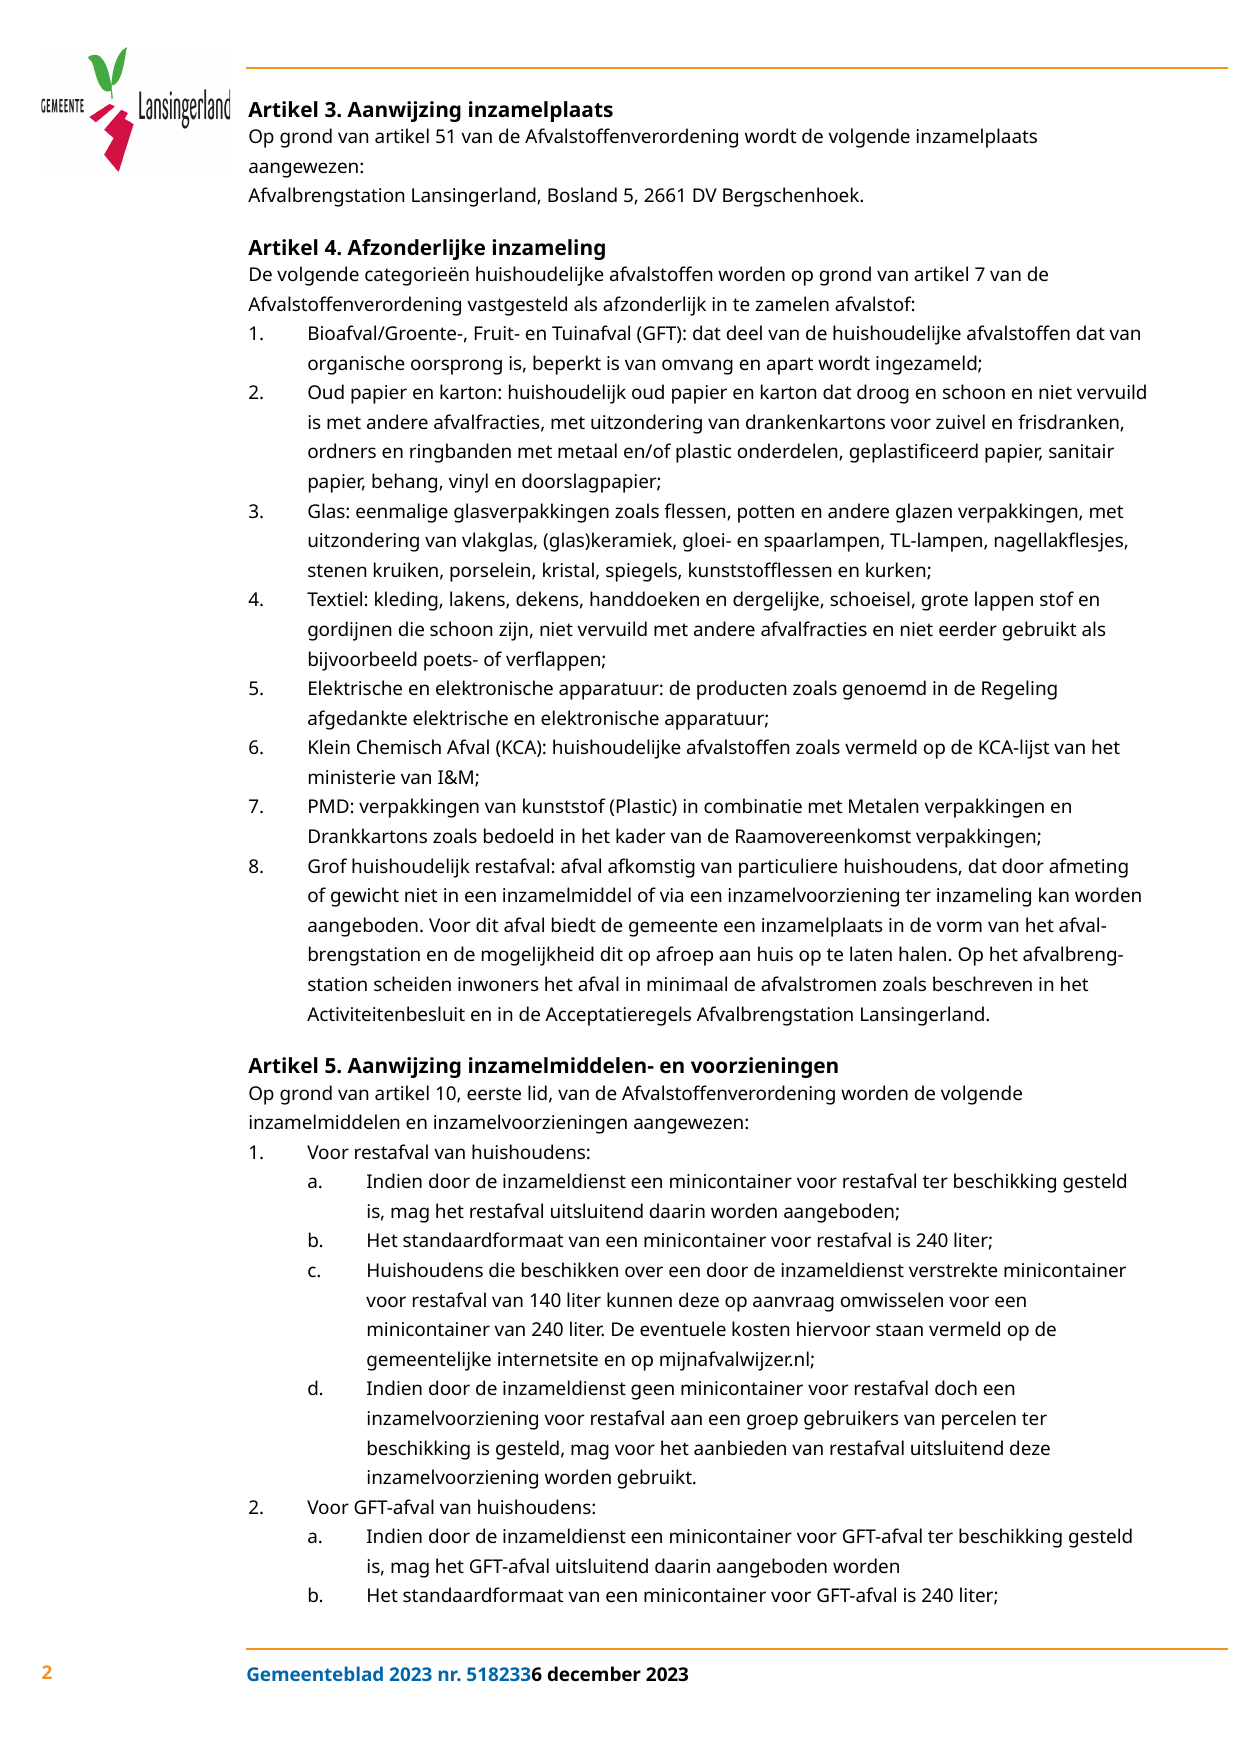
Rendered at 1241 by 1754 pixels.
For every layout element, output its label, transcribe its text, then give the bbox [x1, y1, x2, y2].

list Het standaardformaat van een minicontainer voor GFT-afval is 240 liter; [307, 1583, 1152, 1608]
text Op grond van artikel 10, eerste lid, van de Afvalstoffenverordening worden de volgende inzamelmiddelen en inzamelvoorzieningen aangewezen: [248, 1080, 1152, 1135]
list Indien door de inzameldienst een minicontainer voor restafval ter beschikking gesteld is, mag het restafval uitsluitend daarin worden aangeboden; [307, 1168, 1152, 1224]
list Oud papier en karton: huishoudelijk oud papier en karton dat droog en schoon en niet vervuild is met andere afvalfracties, met uitzondering van drankenkartons voor zuivel en frisdranken, ordners en ringbanden met metaal en/of plastic onderdelen, geplastificeerd papier, sanitair papier, behang, vinyl en doorslagpapier; [248, 379, 1152, 494]
list Voor restafval van huishoudens: [248, 1139, 1152, 1164]
list Glas: eenmalige glasverpakkingen zoals flessen, potten en andere glazen verpakkingen, met uitzondering van vlakglas, (glas)keramiek, gloei- en spaarlampen, TL-lampen, nagellakflesjes, stenen kruiken, porselein, kristal, spiegels, kunststofflessen en kurken; [248, 498, 1152, 583]
list Klein Chemisch Afval (KCA): huishoudelijke afvalstoffen zoals vermeld op de KCA-lijst van het ministerie van I&M; [248, 734, 1152, 790]
text Artikel 4. Afzonderlijke inzameling [248, 233, 1152, 261]
list Huishoudens die beschikken over een door de inzameldienst verstrekte minicontainer voor restafval van 140 liter kunnen deze op aanvraag omwisselen voor een minicontainer van 240 liter. De eventuele kosten hiervoor staan vermeld op de gemeentelijke internetsite en op mijnafvalwijzer.nl; [307, 1257, 1152, 1372]
list Grof huishoudelijk restafval: afval afkomstig van particuliere huishoudens, dat door afmeting of gewicht niet in een inzamelmiddel of via een inzamelvoorziening ter inzameling kan worden aangeboden. Voor dit afval biedt de gemeente een inzamelplaats in de vorm van het afval-brengstation en de mogelijkheid dit op afroep aan huis op te laten halen. Op het afvalbreng-station scheiden inwoners het afval in minimaal de afvalstromen zoals beschreven in het Activiteitenbesluit en in de Acceptatieregels Afvalbrengstation Lansingerland. [248, 853, 1152, 1027]
text Artikel 3. Aanwijzing inzamelplaats [248, 95, 1152, 123]
list Elektrische en elektronische apparatuur: de producten zoals genoemd in de Regeling afgedankte elektrische en elektronische apparatuur; [248, 675, 1152, 731]
list Bioafval/Groente-, Fruit- en Tuinafval (GFT): dat deel van de huishoudelijke afvalstoffen dat van organische oorsprong is, beperkt is van omvang en apart wordt ingezameld; [248, 320, 1152, 376]
list Voor GFT-afval van huishoudens: [248, 1494, 1152, 1519]
list Textiel: kleding, lakens, dekens, handdoeken en dergelijke, schoeisel, grote lappen stof en gordijnen die schoon zijn, niet vervuild met andere afvalfracties en niet eerder gebruikt als bijvoorbeeld poets- of verflappen; [248, 587, 1152, 672]
list Het standaardformaat van een minicontainer voor restafval is 240 liter; [307, 1228, 1152, 1253]
picture [41, 47, 231, 172]
text De volgende categorieën huishoudelijke afvalstoffen worden op grond van artikel 7 van de Afvalstoffenverordening vastgesteld als afzonderlijk in te zamelen afvalstof: [248, 261, 1152, 317]
text Op grond van artikel 51 van de Afvalstoffenverordening wordt de volgende inzamelplaats aangewezen: [248, 123, 1152, 178]
list Indien door de inzameldienst geen minicontainer voor restafval doch een inzamelvoorziening voor restafval aan een groep gebruikers van percelen ter beschikking is gesteld, mag voor het aanbieden van restafval uitsluitend deze inzamelvoorziening worden gebruikt. [307, 1376, 1152, 1490]
text Afvalbrengstation Lansingerland, Bosland 5, 2661 DV Bergschenhoek. [248, 182, 1152, 208]
list PMD: verpakkingen van kunststof (Plastic) in combinatie met Metalen verpakkingen en Drankkartons zoals bedoeld in het kader van de Raamovereenkomst verpakkingen; [248, 794, 1152, 849]
list Indien door de inzameldienst een minicontainer voor GFT-afval ter beschikking gesteld is, mag het GFT-afval uitsluitend daarin aangeboden worden [307, 1523, 1152, 1579]
text Artikel 5. Aanwijzing inzamelmiddelen- en voorzieningen [248, 1051, 1152, 1080]
